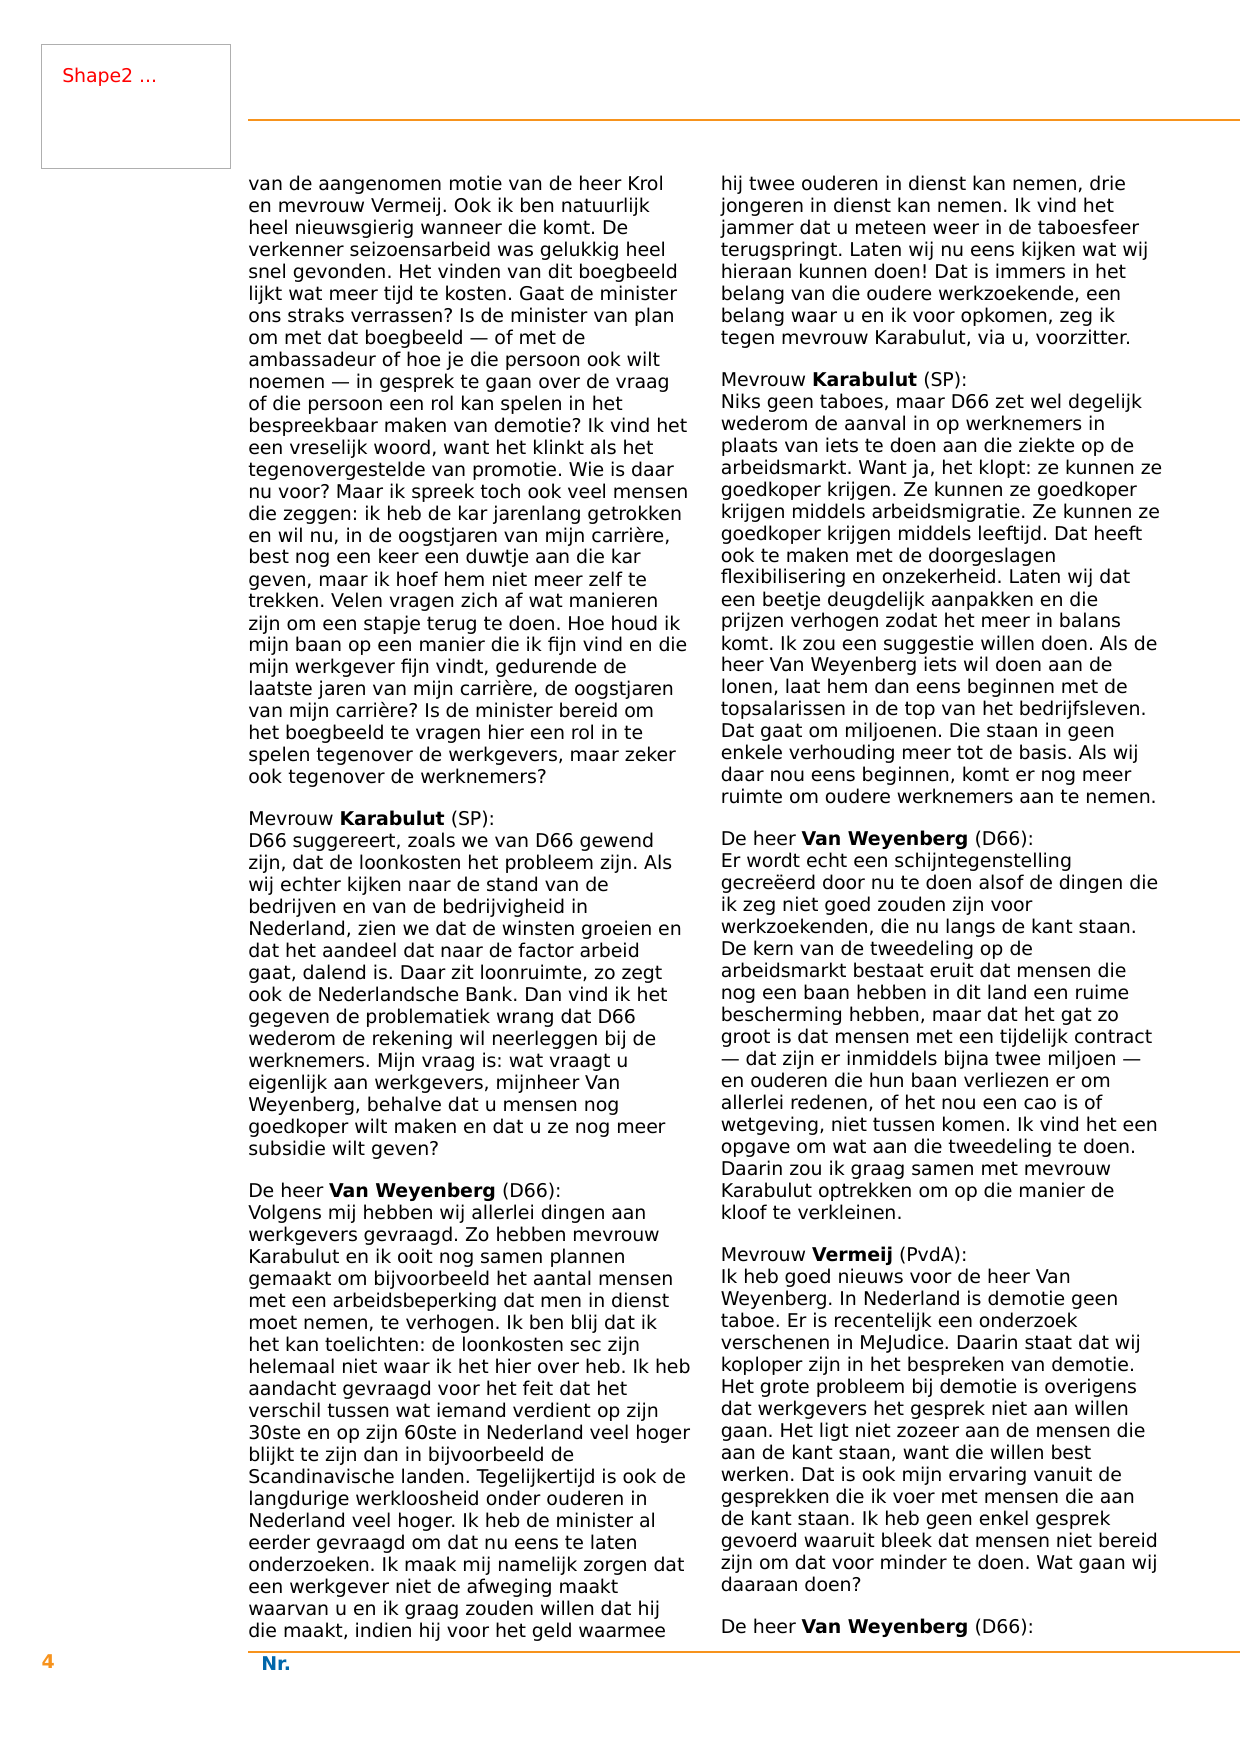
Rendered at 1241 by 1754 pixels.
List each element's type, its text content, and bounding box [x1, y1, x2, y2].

text Volgens mij hebben wij allerlei dingen aan werkgevers gevraagd. Zo hebben mevrouw Karabulut en ik ooit nog samen plannen gemaakt om bijvoorbeeld het aantal mensen met een arbeidsbeperking dat men in dienst moet nemen, te verhogen. Ik ben blij dat ik het kan toelichten: de loonkosten sec zijn helemaal niet waar ik het hier over heb. Ik heb aandacht gevraagd voor het feit dat het verschil tussen wat iemand verdient op zijn 30ste en op zijn 60ste in Nederland veel hoger blijkt te zijn dan in bijvoorbeeld de Scandinavische landen. Tegelijkertijd is ook de langdurige werkloosheid onder ouderen in Nederland veel hoger. Ik heb de minister al eerder gevraagd om dat nu eens te laten onderzoeken. Ik maak mij namelijk zorgen dat een werkgever niet de afweging maakt waarvan u en ik graag zouden willen dat hij die maakt, indien hij voor het geld waarmee [248, 1202, 691, 1641]
text Niks geen taboes, maar D66 zet wel degelijk wederom de aanval in op werknemers in plaats van iets te doen aan die ziekte op de arbeidsmarkt. Want ja, het klopt: ze kunnen ze goedkoper krijgen. Ze kunnen ze goedkoper krijgen middels arbeidsmigratie. Ze kunnen ze goedkoper krijgen middels leeftijd. Dat heeft ook te maken met de doorgeslagen flexibilisering en onzekerheid. Laten wij dat een beetje deugdelijk aanpakken en die prijzen verhogen zodat het meer in balans komt. Ik zou een suggestie willen doen. Als de heer Van Weyenberg iets wil doen aan de lonen, laat hem dan eens beginnen met de topsalarissen in de top van het bedrijfsleven. Dat gaat om miljoenen. Die staan in geen enkele verhouding meer tot de basis. Als wij daar nou eens beginnen, komt er nog meer ruimte om oudere werknemers aan te nemen. [721, 391, 1163, 808]
text Mevrouw Karabulut (SP): [721, 369, 1163, 391]
text Mevrouw Vermeij (PvdA): [721, 1244, 1163, 1266]
text Er wordt echt een schijntegenstelling gecreëerd door nu te doen alsof de dingen die ik zeg niet goed zouden zijn voor werkzoekenden, die nu langs de kant staan. De kern van de tweedeling op de arbeidsmarkt bestaat eruit dat mensen die nog een baan hebben in dit land een ruime bescherming hebben, maar dat het gat zo groot is dat mensen met een tijdelijk contract — dat zijn er inmiddels bijna twee miljoen — en ouderen die hun baan verliezen er om allerlei redenen, of het nou een cao is of wetgeving, niet tussen komen. Ik vind het een opgave om wat aan die tweedeling te doen. Daarin zou ik graag samen met mevrouw Karabulut optrekken om op die manier de kloof te verkleinen. [721, 850, 1163, 1224]
text hij twee ouderen in dienst kan nemen, drie jongeren in dienst kan nemen. Ik vind het jammer dat u meteen weer in de taboesfeer terugspringt. Laten wij nu eens kijken wat wij hieraan kunnen doen! Dat is immers in het belang van die oudere werkzoekende, een belang waar u en ik voor opkomen, zeg ik tegen mevrouw Karabulut, via u, voorzitter. [721, 173, 1163, 349]
text Ik heb goed nieuws voor de heer Van Weyenberg. In Nederland is demotie geen taboe. Er is recentelijk een onderzoek verschenen in MeJudice. Daarin staat dat wij koploper zijn in het bespreken van demotie. Het grote probleem bij demotie is overigens dat werkgevers het gesprek niet aan willen gaan. Het ligt niet zozeer aan de mensen die aan de kant staan, want die willen best werken. Dat is ook mijn ervaring vanuit de gesprekken die ik voer met mensen die aan de kant staan. Ik heb geen enkel gesprek gevoerd waaruit bleek dat mensen niet bereid zijn om dat voor minder te doen. Wat gaan wij daaraan doen? [721, 1266, 1163, 1596]
text D66 suggereert, zoals we van D66 gewend zijn, dat de loonkosten het probleem zijn. Als wij echter kijken naar de stand van de bedrijven en van de bedrijvigheid in Nederland, zien we dat de winsten groeien en dat het aandeel dat naar de factor arbeid gaat, dalend is. Daar zit loonruimte, zo zegt ook de Nederlandsche Bank. Dan vind ik het gegeven de problematiek wrang dat D66 wederom de rekening wil neerleggen bij de werknemers. Mijn vraag is: wat vraagt u eigenlijk aan werkgevers, mijnheer Van Weyenberg, behalve dat u mensen nog goedkoper wilt maken en dat u ze nog meer subsidie wilt geven? [248, 830, 691, 1160]
text De heer Van Weyenberg (D66): [248, 1180, 691, 1202]
text De heer Van Weyenberg (D66): [721, 1616, 1163, 1637]
text van de aangenomen motie van de heer Krol en mevrouw Vermeij. Ook ik ben natuurlijk heel nieuwsgierig wanneer die komt. De verkenner seizoensarbeid was gelukkig heel snel gevonden. Het vinden van dit boegbeeld lijkt wat meer tijd te kosten. Gaat de minister ons straks verrassen? Is de minister van plan om met dat boegbeeld — of met de ambassadeur of hoe je die persoon ook wilt noemen — in gesprek te gaan over de vraag of die persoon een rol kan spelen in het bespreekbaar maken van demotie? Ik vind het een vreselijk woord, want het klinkt als het tegenovergestelde van promotie. Wie is daar nu voor? Maar ik spreek toch ook veel mensen die zeggen: ik heb de kar jarenlang getrokken en wil nu, in de oogstjaren van mijn carrière, best nog een keer een duwtje aan die kar geven, maar ik hoef hem niet meer zelf te trekken. Velen vragen zich af wat manieren zijn om een stapje terug te doen. Hoe houd ik mijn baan op een manier die ik fijn vind en die mijn werkgever fijn vindt, gedurende de laatste jaren van mijn carrière, de oogstjaren van mijn carrière? Is de minister bereid om het boegbeeld te vragen hier een rol in te spelen tegenover de werkgevers, maar zeker ook tegenover de werknemers? [248, 173, 691, 788]
text De heer Van Weyenberg (D66): [721, 828, 1163, 850]
text Mevrouw Karabulut (SP): [248, 808, 691, 830]
